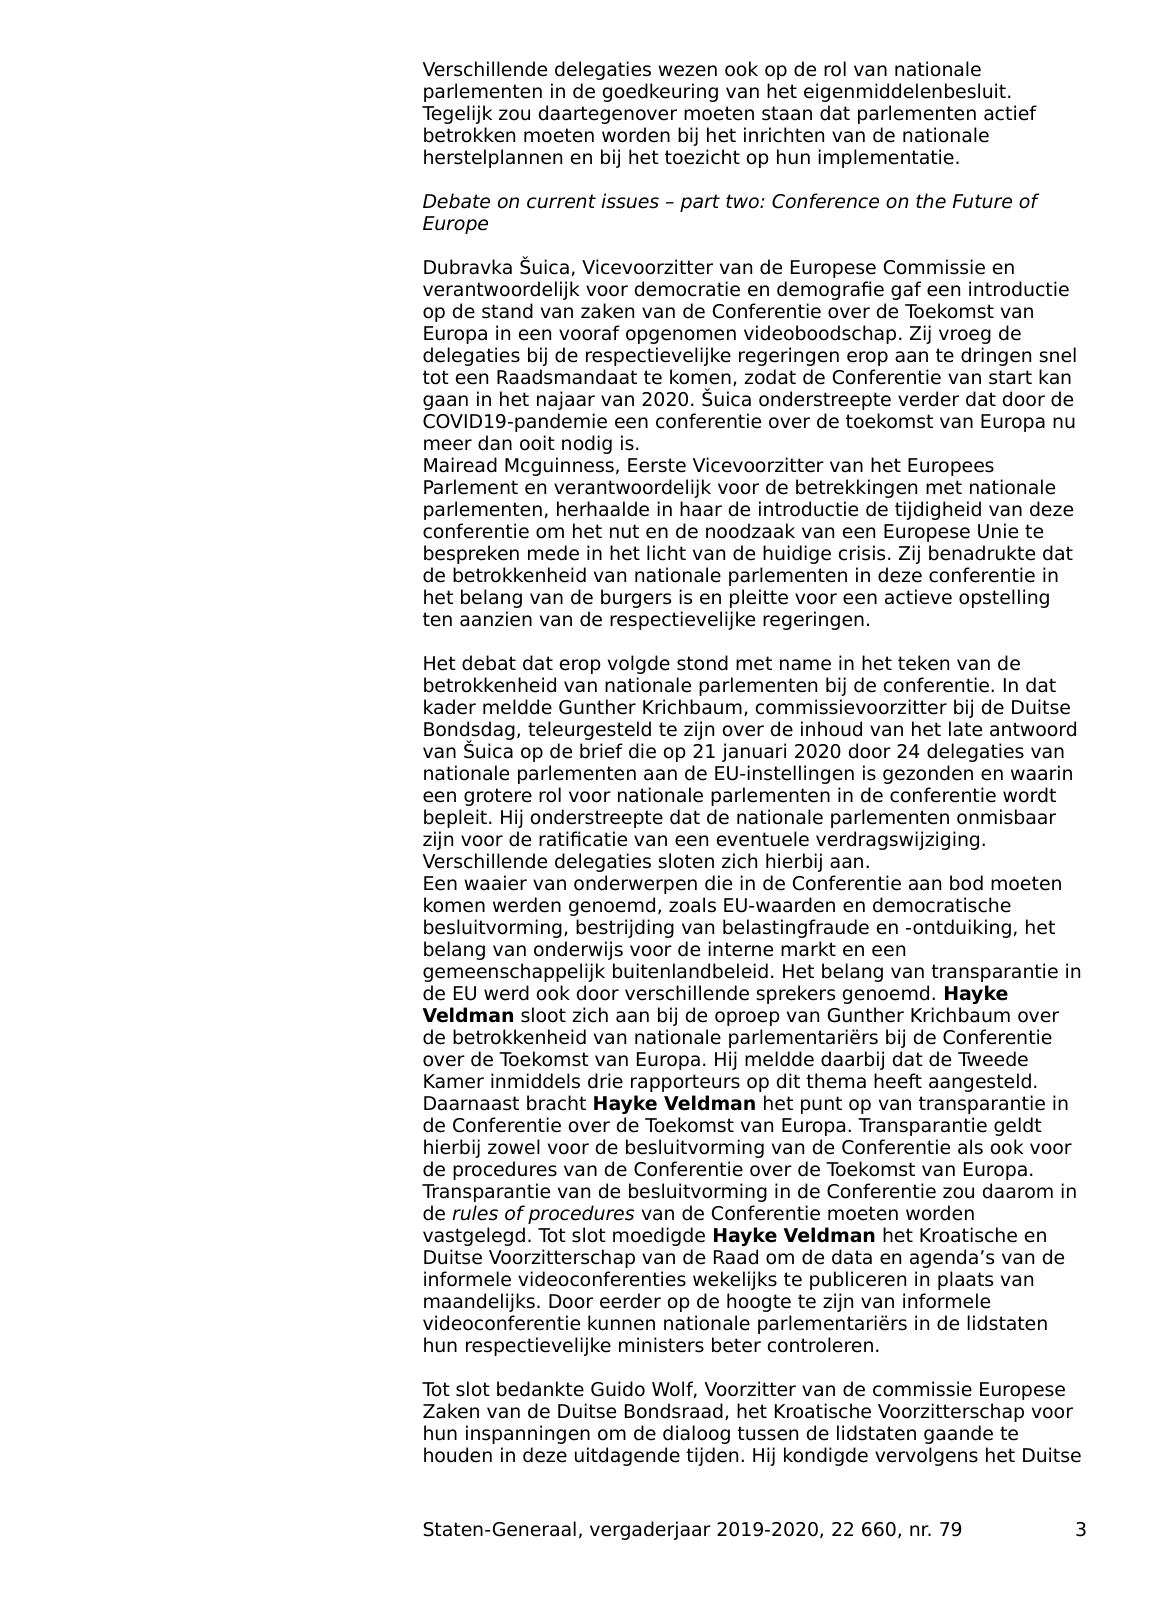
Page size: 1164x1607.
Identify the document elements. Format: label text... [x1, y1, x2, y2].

text Mairead Mcguinness, Eerste Vicevoorzitter van het Europees Parlement en verantwoordelijk voor de betrekkingen met nationale parlementen, herhaalde in haar de introductie de tijdigheid van deze conferentie om het nut en de noodzaak van een Europese Unie te bespreken mede in het licht van de huidige crisis. Zij benadrukte dat de betrokkenheid van nationale parlementen in deze conferentie in het belang van de burgers is en pleitte voor een actieve opstelling ten aanzien van de respectievelijke regeringen. [422, 455, 1087, 631]
subtitle Debate on current issues – part two: Conference on the Future of Europe [422, 191, 1087, 235]
text Tot slot bedankte Guido Wolf, Voorzitter van de commissie Europese Zaken van de Duitse Bondsraad, het Kroatische Voorzitterschap voor hun inspanningen om de dialoog tussen de lidstaten gaande te houden in deze uitdagende tijden. Hij kondigde vervolgens het Duitse [422, 1379, 1087, 1467]
text Het debat dat erop volgde stond met name in het teken van de betrokkenheid van nationale parlementen bij de conferentie. In dat kader meldde Gunther Krichbaum, commissievoorzitter bij de Duitse Bondsdag, teleurgesteld te zijn over de inhoud van het late antwoord van Šuica op de brief die op 21 januari 2020 door 24 delegaties van nationale parlementen aan de EU-instellingen is gezonden en waarin een grotere rol voor nationale parlementen in de conferentie wordt bepleit. Hij onderstreepte dat de nationale parlementen onmisbaar zijn voor de ratificatie van een eventuele verdragswijziging. Verschillende delegaties sloten zich hierbij aan. [422, 653, 1087, 873]
text Een waaier van onderwerpen die in de Conferentie aan bod moeten komen werden genoemd, zoals EU-waarden en democratische besluitvorming, bestrijding van belastingfraude en -ontduiking, het belang van onderwijs voor de interne markt en een gemeenschappelijk buitenlandbeleid. Het belang van transparantie in de EU werd ook door verschillende sprekers genoemd. Hayke Veldman sloot zich aan bij de oproep van Gunther Krichbaum over de betrokkenheid van nationale parlementariërs bij de Conferentie over de Toekomst van Europa. Hij meldde daarbij dat de Tweede Kamer inmiddels drie rapporteurs op dit thema heeft aangesteld. Daarnaast bracht Hayke Veldman het punt op van transparantie in de Conferentie over de Toekomst van Europa. Transparantie geldt hierbij zowel voor de besluitvorming van de Conferentie als ook voor de procedures van de Conferentie over de Toekomst van Europa. Transparantie van de besluitvorming in de Conferentie zou daarom in de rules of procedures van de Conferentie moeten worden vastgelegd. Tot slot moedigde Hayke Veldman het Kroatische en Duitse Voorzitterschap van de Raad om de data en agenda’s van de informele videoconferenties wekelijks te publiceren in plaats van maandelijks. Door eerder op de hoogte te zijn van informele videoconferentie kunnen nationale parlementariërs in de lidstaten hun respectievelijke ministers beter controleren. [422, 873, 1087, 1356]
text Dubravka Šuica, Vicevoorzitter van de Europese Commissie en verantwoordelijk voor democratie en demografie gaf een introductie op de stand van zaken van de Conferentie over de Toekomst van Europa in een vooraf opgenomen videoboodschap. Zij vroeg de delegaties bij de respectievelijke regeringen erop aan te dringen snel tot een Raadsmandaat te komen, zodat de Conferentie van start kan gaan in het najaar van 2020. Šuica onderstreepte verder dat door de COVID19-pandemie een conferentie over de toekomst van Europa nu meer dan ooit nodig is. [422, 257, 1087, 455]
text Verschillende delegaties wezen ook op de rol van nationale parlementen in de goedkeuring van het eigenmiddelenbesluit. Tegelijk zou daartegenover moeten staan dat parlementen actief betrokken moeten worden bij het inrichten van de nationale herstelplannen en bij het toezicht op hun implementatie. [422, 59, 1087, 169]
